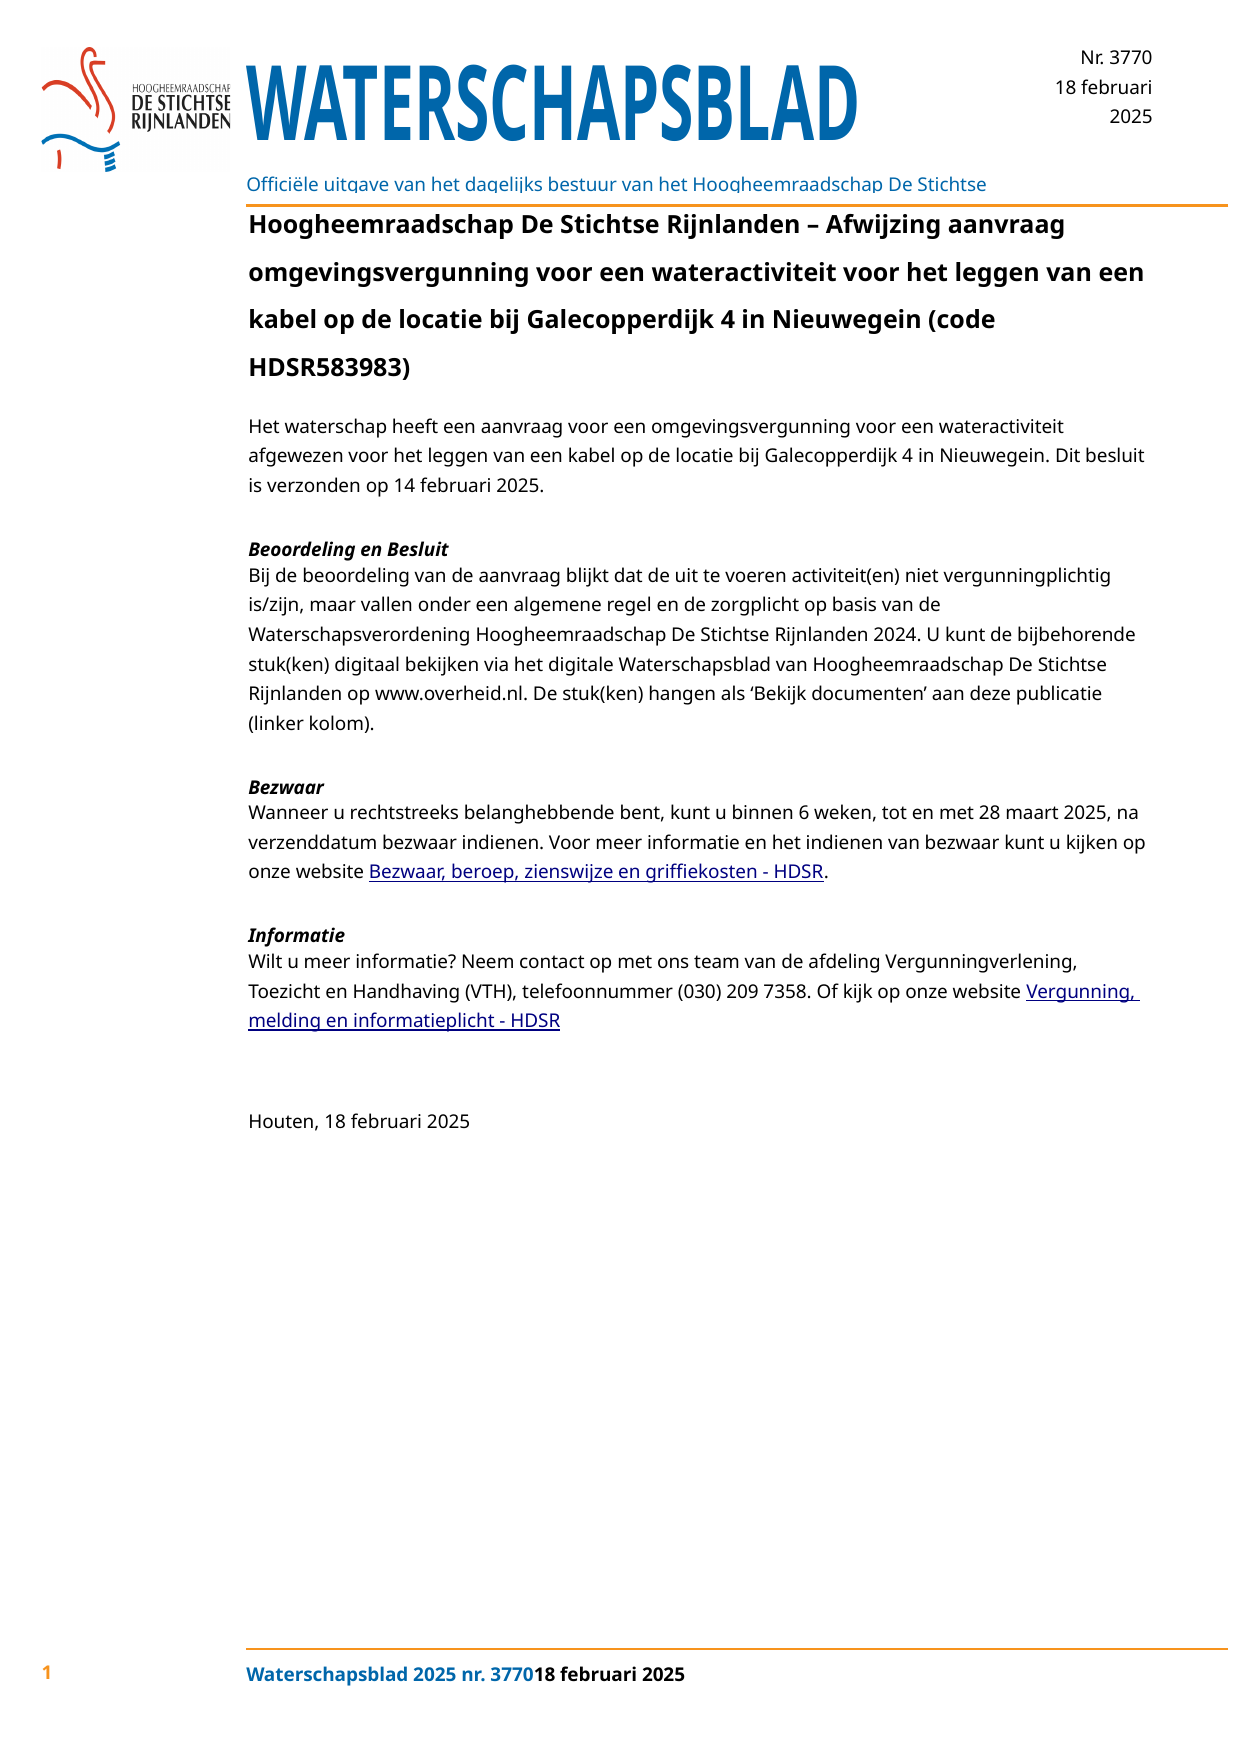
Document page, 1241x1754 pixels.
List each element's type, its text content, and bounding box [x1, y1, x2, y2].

picture [41, 47, 231, 172]
text Hoogheemraadschap De Stichtse Rijnlanden – Afwijzing aanvraag omgevingsvergunning voor een wateractiviteit voor het leggen van een kabel op de locatie bij Galecopperdijk 4 in Nieuwegein (code HDSR583983) [248, 207, 1152, 384]
text Wanneer u rechtstreeks belanghebbende bent, kunt u binnen 6 weken, tot en met 28 maart 2025, na verzenddatum bezwaar indienen. Voor meer informatie en het indienen van bezwaar kunt u kijken op onze website Bezwaar, beroep, zienswijze en griffiekosten - HDSR. [248, 799, 1152, 884]
text Houten, 18 februari 2025 [248, 1108, 1152, 1134]
text Beoordeling en Besluit [248, 536, 1152, 562]
text Wilt u meer informatie? Neem contact op met ons team van de afdeling Vergunningverlening, Toezicht en Handhaving (VTH), telefoonnummer (030) 209 7358. Of kijk op onze website Vergunning, melding en informatieplicht - HDSR [248, 948, 1152, 1033]
text Het waterschap heeft een aanvraag voor een omgevingsvergunning voor een wateractiviteit afgewezen voor het leggen van een kabel op de locatie bij Galecopperdijk 4 in Nieuwegein. Dit besluit is verzonden op 14 februari 2025. [248, 413, 1152, 498]
text Bij de beoordeling van de aanvraag blijkt dat de uit te voeren activiteit(en) niet vergunningplichtig is/zijn, maar vallen onder een algemene regel en de zorgplicht op basis van de Waterschapsverordening Hoogheemraadschap De Stichtse Rijnlanden 2024. U kunt de bijbehorende stuk(ken) digitaal bekijken via het digitale Waterschapsblad van Hoogheemraadschap De Stichtse Rijnlanden op www.overheid.nl. De stuk(ken) hangen als ‘Bekijk documenten’ aan deze publicatie (linker kolom). [248, 562, 1152, 736]
text Informatie [248, 923, 1152, 948]
text Bezwaar [248, 774, 1152, 799]
